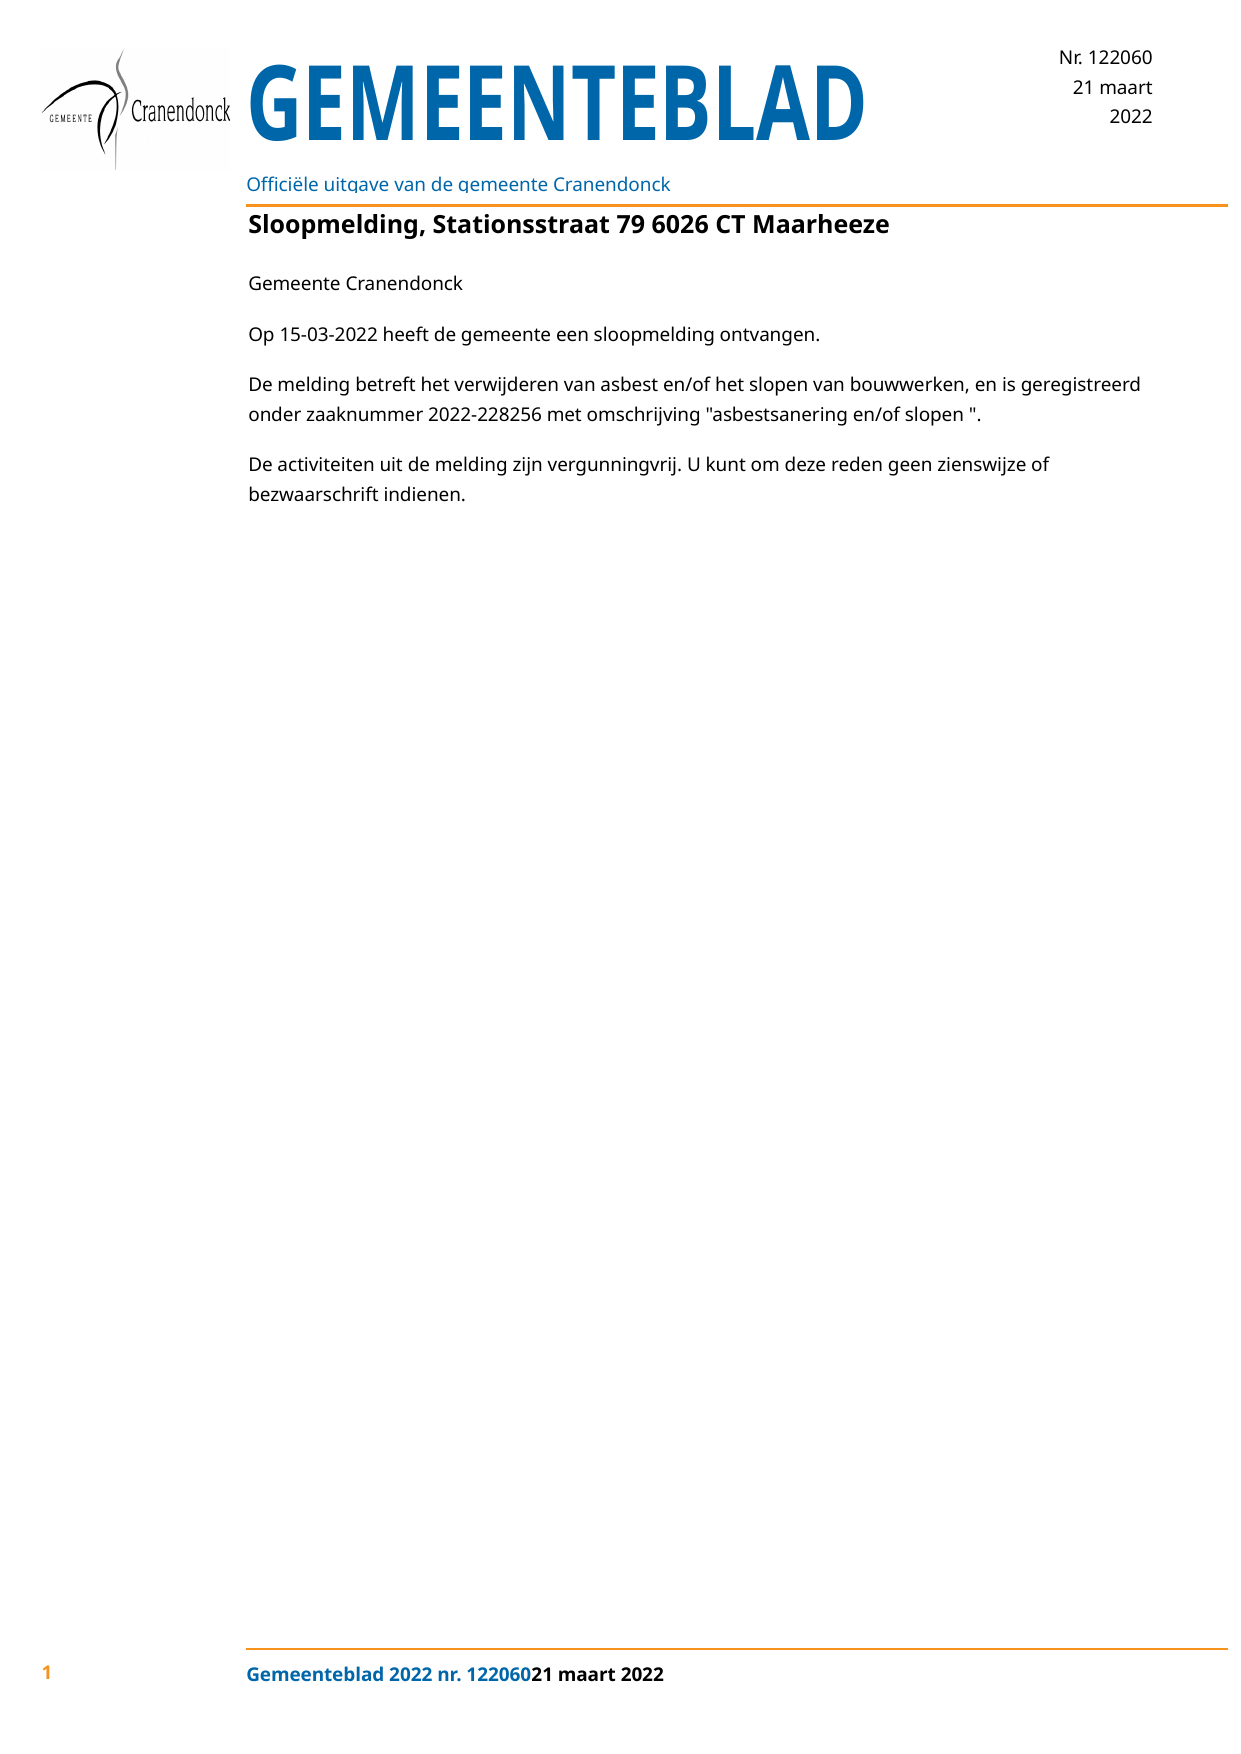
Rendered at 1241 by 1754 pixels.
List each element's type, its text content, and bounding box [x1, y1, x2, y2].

text Op 15-03-2022 heeft de gemeente een sloopmelding ontvangen. [248, 321, 1152, 346]
text Gemeente Cranendonck [248, 270, 1152, 296]
picture [41, 47, 231, 172]
text De melding betreft het verwijderen van asbest en/of het slopen van bouwwerken, en is geregistreerd onder zaaknummer 2022-228256 met omschrijving "asbestsanering en/of slopen ". [248, 371, 1152, 426]
text Sloopmelding, Stationsstraat 79 6026 CT Maarheeze [248, 207, 1152, 241]
text De activiteiten uit de melding zijn vergunningvrij. U kunt om deze reden geen zienswijze of bezwaarschrift indienen. [248, 451, 1152, 506]
